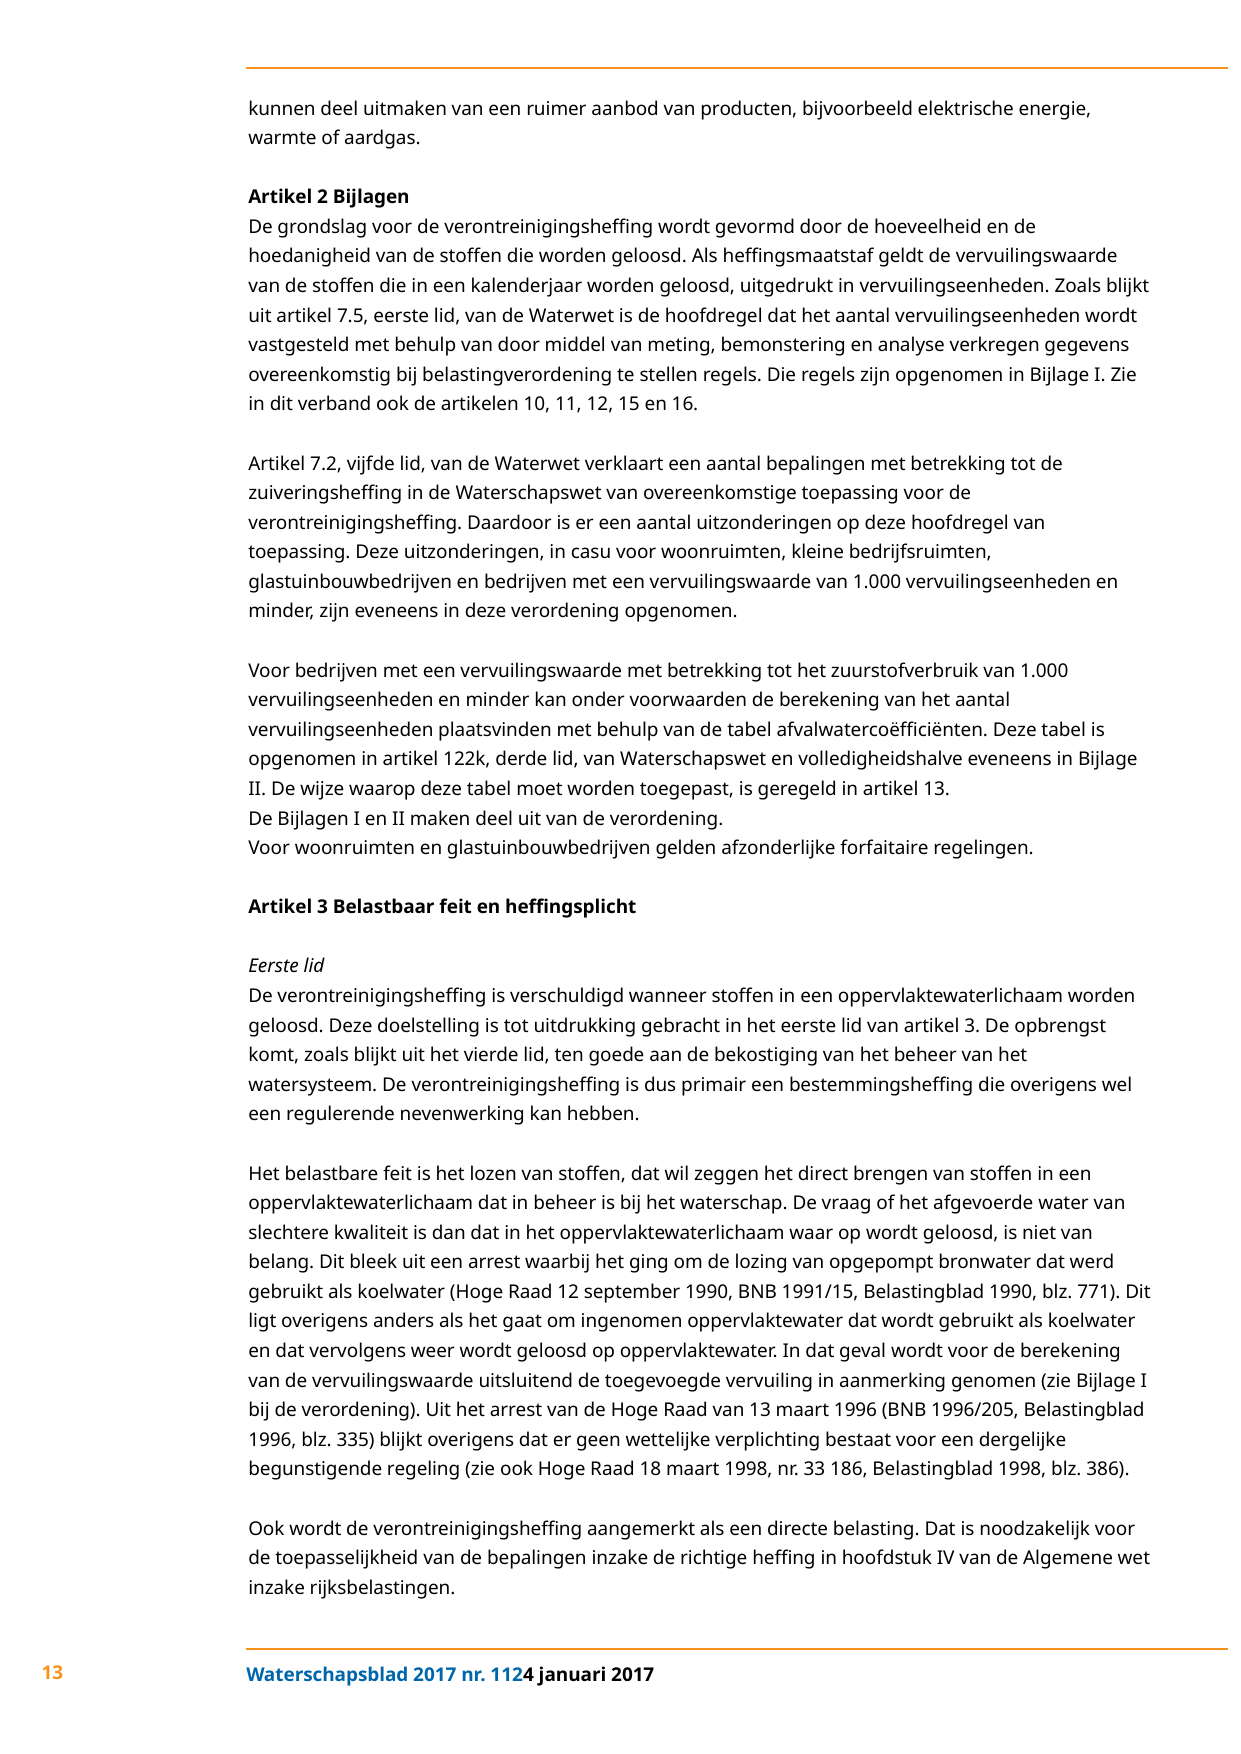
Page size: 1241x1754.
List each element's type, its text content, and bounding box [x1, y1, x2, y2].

text Voor bedrijven met een vervuilingswaarde met betrekking tot het zuurstofverbruik van 1.000 vervuilingseenheden en minder kan onder voorwaarden de berekening van het aantal vervuilingseenheden plaatsvinden met behulp van de tabel afvalwatercoëfficiënten. Deze tabel is opgenomen in artikel 122k, derde lid, van Waterschapswet en volledigheidshalve eveneens in Bijlage II. De wijze waarop deze tabel moet worden toegepast, is geregeld in artikel 13. [248, 657, 1152, 801]
text Artikel 3 Belastbaar feit en heffingsplicht [248, 893, 1152, 919]
text kunnen deel uitmaken van een ruimer aanbod van producten, bijvoorbeeld elektrische energie, warmte of aardgas. [248, 95, 1152, 150]
text Eerste lid [248, 953, 1152, 978]
text Artikel 7.2, vijfde lid, van de Waterwet verklaart een aantal bepalingen met betrekking tot de zuiveringsheffing in de Waterschapswet van overeenkomstige toepassing voor de verontreinigingsheffing. Daardoor is er een aantal uitzonderingen op deze hoofdregel van toepassing. Deze uitzonderingen, in casu voor woonruimten, kleine bedrijfsruimten, glastuinbouwbedrijven en bedrijven met een vervuilingswaarde van 1.000 vervuilingseenheden en minder, zijn eveneens in deze verordening opgenomen. [248, 450, 1152, 623]
text De verontreinigingsheffing is verschuldigd wanneer stoffen in een oppervlaktewaterlichaam worden geloosd. Deze doelstelling is tot uitdrukking gebracht in het eerste lid van artikel 3. De opbrengst komt, zoals blijkt uit het vierde lid, ten goede aan de bekostiging van het beheer van het watersysteem. De verontreinigingsheffing is dus primair een bestemmingsheffing die overigens wel een regulerende nevenwerking kan hebben. [248, 982, 1152, 1126]
text Voor woonruimten en glastuinbouwbedrijven gelden afzonderlijke forfaitaire regelingen. [248, 834, 1152, 860]
text Het belastbare feit is het lozen van stoffen, dat wil zeggen het direct brengen van stoffen in een oppervlaktewaterlichaam dat in beheer is bij het waterschap. De vraag of het afgevoerde water van slechtere kwaliteit is dan dat in het oppervlaktewaterlichaam waar op wordt geloosd, is niet van belang. Dit bleek uit een arrest waarbij het ging om de lozing van opgepompt bronwater dat werd gebruikt als koelwater (Hoge Raad 12 september 1990, BNB 1991/15, Belastingblad 1990, blz. 771). Dit ligt overigens anders als het gaat om ingenomen oppervlaktewater dat wordt gebruikt als koelwater en dat vervolgens weer wordt geloosd op oppervlaktewater. In dat geval wordt voor de berekening van de vervuilingswaarde uitsluitend de toegevoegde vervuiling in aanmerking genomen (zie Bijlage I bij de verordening). Uit het arrest van de Hoge Raad van 13 maart 1996 (BNB 1996/205, Belastingblad 1996, blz. 335) blijkt overigens dat er geen wettelijke verplichting bestaat voor een dergelijke begunstigende regeling (zie ook Hoge Raad 18 maart 1998, nr. 33 186, Belastingblad 1998, blz. 386). [248, 1160, 1152, 1481]
text De Bijlagen I en II maken deel uit van de verordening. [248, 805, 1152, 831]
text Artikel 2 Bijlagen [248, 183, 1152, 209]
text De grondslag voor de verontreinigingsheffing wordt gevormd door de hoeveelheid en de hoedanigheid van de stoffen die worden geloosd. Als heffingsmaatstaf geldt de vervuilingswaarde van de stoffen die in een kalenderjaar worden geloosd, uitgedrukt in vervuilingseenheden. Zoals blijkt uit artikel 7.5, eerste lid, van de Waterwet is de hoofdregel dat het aantal vervuilingseenheden wordt vastgesteld met behulp van door middel van meting, bemonstering en analyse verkregen gegevens overeenkomstig bij belastingverordening te stellen regels. Die regels zijn opgenomen in Bijlage I. Zie in dit verband ook de artikelen 10, 11, 12, 15 en 16. [248, 213, 1152, 416]
text Ook wordt de verontreinigingsheffing aangemerkt als een directe belasting. Dat is noodzakelijk voor de toepasselijkheid van de bepalingen inzake de richtige heffing in hoofdstuk IV van de Algemene wet inzake rijksbelastingen. [248, 1515, 1152, 1600]
picture [41, 47, 231, 172]
